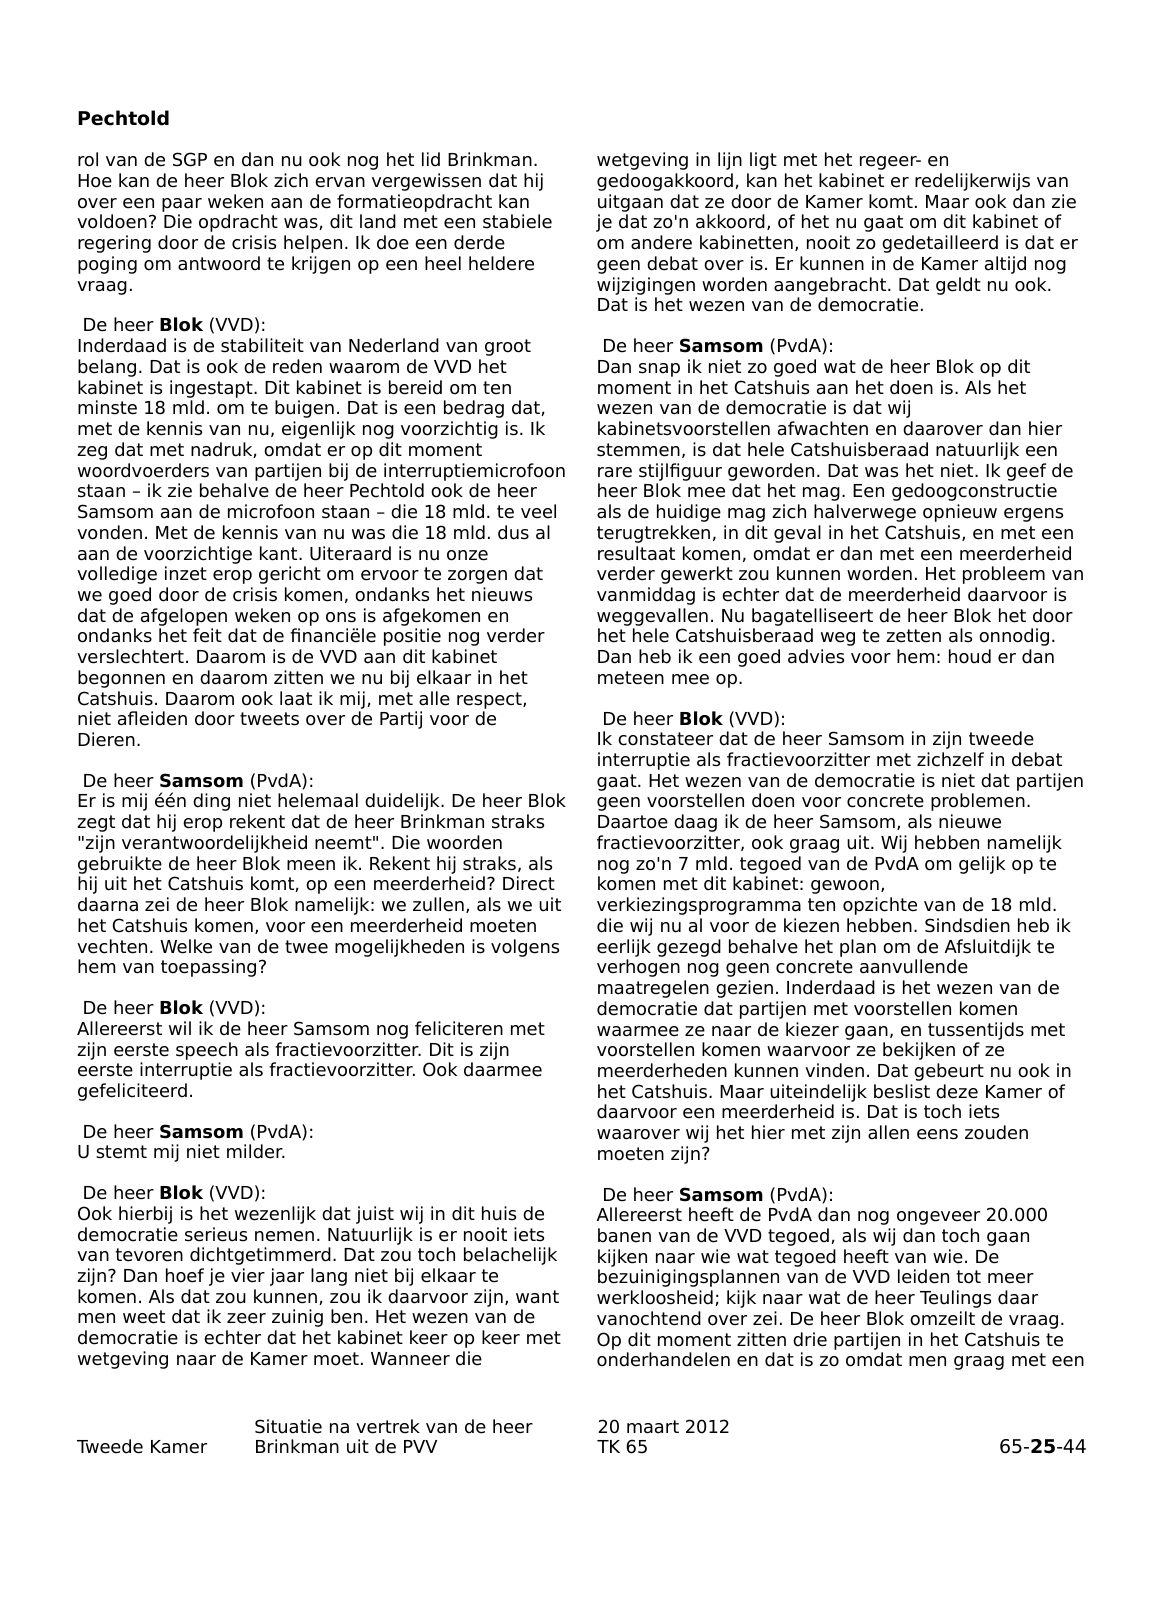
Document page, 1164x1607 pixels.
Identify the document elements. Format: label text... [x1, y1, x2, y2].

text Ook hierbij is het wezenlijk dat juist wij in dit huis de democratie serieus nemen. Natuurlijk is er nooit iets van tevoren dichtgetimmerd. Dat zou toch belachelijk zijn? Dan hoef je vier jaar lang niet bij elkaar te komen. Als dat zou kunnen, zou ik daarvoor zijn, want men weet dat ik zeer zuinig ben. Het wezen van de democratie is echter dat het kabinet keer op keer met wetgeving naar de Kamer moet. Wanneer die [77, 1204, 567, 1369]
text De heer Samsom (PvdA): [77, 771, 567, 791]
text Allereerst heeft de PvdA dan nog ongeveer 20.000 banen van de VVD tegoed, als wij dan toch gaan kijken naar wie wat tegoed heeft van wie. De bezuinigingsplannen van de VVD leiden tot meer werkloosheid; kijk naar wat de heer Teulings daar vanochtend over zei. De heer Blok omzeilt de vraag. Op dit moment zitten drie partijen in het Catshuis te onderhandelen en dat is zo omdat men graag met een [596, 1205, 1087, 1371]
text De heer Blok (VVD): [77, 315, 567, 336]
text rol van de SGP en dan nu ook nog het lid Brinkman. Hoe kan de heer Blok zich ervan vergewissen dat hij over een paar weken aan de formatieopdracht kan voldoen? Die opdracht was, dit land met een stabiele regering door de crisis helpen. Ik doe een derde poging om antwoord te krijgen op een heel heldere vraag. [77, 150, 567, 295]
text De heer Blok (VVD): [596, 708, 1087, 729]
text Ik constateer dat de heer Samsom in zijn tweede interruptie als fractievoorzitter met zichzelf in debat gaat. Het wezen van de democratie is niet dat partijen geen voorstellen doen voor concrete problemen. Daartoe daag ik de heer Samsom, als nieuwe fractievoorzitter, ook graag uit. Wij hebben namelijk nog zo'n 7 mld. tegoed van de PvdA om gelijk op te komen met dit kabinet: gewoon, verkiezingsprogramma ten opzichte van de 18 mld. die wij nu al voor de kiezen hebben. Sindsdien heb ik eerlijk gezegd behalve het plan om de Afsluitdijk te verhogen nog geen concrete aanvullende maatregelen gezien. Inderdaad is het wezen van de democratie dat partijen met voorstellen komen waarmee ze naar de kiezer gaan, en tussentijds met voorstellen komen waarvoor ze bekijken of ze meerderheden kunnen vinden. Dat gebeurt nu ook in het Catshuis. Maar uiteindelijk beslist deze Kamer of daarvoor een meerderheid is. Dat is toch iets waarover wij het hier met zijn allen eens zouden moeten zijn? [596, 729, 1087, 1164]
text De heer Samsom (PvdA): [596, 336, 1087, 357]
text De heer Samsom (PvdA): [596, 1184, 1087, 1205]
text Inderdaad is de stabiliteit van Nederland van groot belang. Dat is ook de reden waarom de VVD het kabinet is ingestapt. Dit kabinet is bereid om ten minste 18 mld. om te buigen. Dat is een bedrag dat, met de kennis van nu, eigenlijk nog voorzichtig is. Ik zeg dat met nadruk, omdat er op dit moment woordvoerders van partijen bij de interruptiemicrofoon staan – ik zie behalve de heer Pechtold ook de heer Samsom aan de microfoon staan – die 18 mld. te veel vonden. Met de kennis van nu was die 18 mld. dus al aan de voorzichtige kant. Uiteraard is nu onze volledige inzet erop gericht om ervoor te zorgen dat we goed door de crisis komen, ondanks het nieuws dat de afgelopen weken op ons is afgekomen en ondanks het feit dat de financiële positie nog verder verslechtert. Daarom is de VVD aan dit kabinet begonnen en daarom zitten we nu bij elkaar in het Catshuis. Daarom ook laat ik mij, met alle respect, niet afleiden door tweets over de Partij voor de Dieren. [77, 336, 567, 751]
text Allereerst wil ik de heer Samsom nog feliciteren met zijn eerste speech als fractievoorzitter. Dit is zijn eerste interruptie als fractievoorzitter. Ook daarmee gefeliciteerd. [77, 1019, 567, 1102]
text wetgeving in lijn ligt met het regeer- en gedoogakkoord, kan het kabinet er redelijkerwijs van uitgaan dat ze door de Kamer komt. Maar ook dan zie je dat zo'n akkoord, of het nu gaat om dit kabinet of om andere kabinetten, nooit zo gedetailleerd is dat er geen debat over is. Er kunnen in de Kamer altijd nog wijzigingen worden aangebracht. Dat geldt nu ook. Dat is het wezen van de democratie. [596, 150, 1087, 316]
text De heer Samsom (PvdA): [77, 1122, 567, 1142]
text De heer Blok (VVD): [77, 998, 567, 1019]
text U stemt mij niet milder. [77, 1142, 567, 1163]
text Er is mij één ding niet helemaal duidelijk. De heer Blok zegt dat hij erop rekent dat de heer Brinkman straks "zijn verantwoordelijkheid neemt". Die woorden gebruikte de heer Blok meen ik. Rekent hij straks, als hij uit het Catshuis komt, op een meerderheid? Direct daarna zei de heer Blok namelijk: we zullen, als we uit het Catshuis komen, voor een meerderheid moeten vechten. Welke van de twee mogelijkheden is volgens hem van toepassing? [77, 791, 567, 978]
text Dan snap ik niet zo goed wat de heer Blok op dit moment in het Catshuis aan het doen is. Als het wezen van de democratie is dat wij kabinetsvoorstellen afwachten en daarover dan hier stemmen, is dat hele Catshuisberaad natuurlijk een rare stijlfiguur geworden. Dat was het niet. Ik geef de heer Blok mee dat het mag. Een gedoogconstructie als de huidige mag zich halverwege opnieuw ergens terugtrekken, in dit geval in het Catshuis, en met een resultaat komen, omdat er dan met een meerderheid verder gewerkt zou kunnen worden. Het probleem van vanmiddag is echter dat de meerderheid daarvoor is weggevallen. Nu bagatelliseert de heer Blok het door het hele Catshuisberaad weg te zetten als onnodig. Dan heb ik een goed advies voor hem: houd er dan meteen mee op. [596, 357, 1087, 688]
text De heer Blok (VVD): [77, 1183, 567, 1204]
